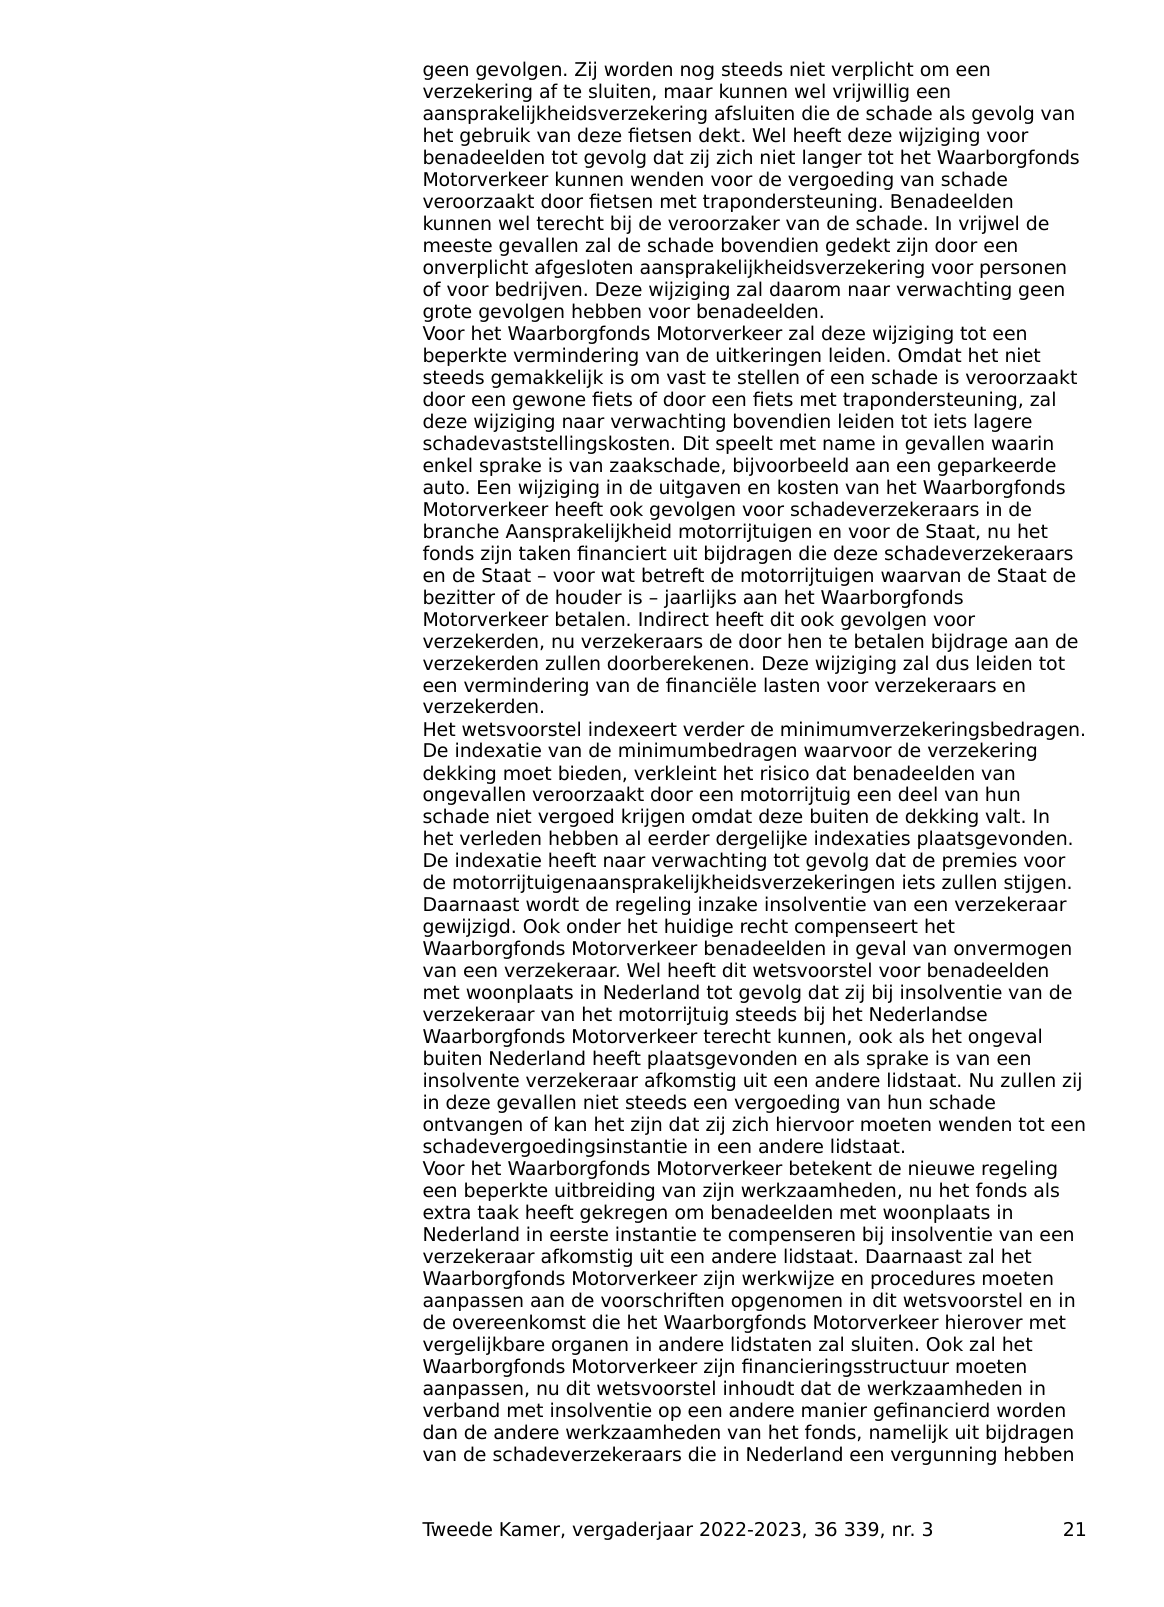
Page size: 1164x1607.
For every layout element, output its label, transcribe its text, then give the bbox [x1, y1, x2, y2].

text Het wetsvoorstel indexeert verder de minimumverzekeringsbedragen. De indexatie van de minimumbedragen waarvoor de verzekering dekking moet bieden, verkleint het risico dat benadeelden van ongevallen veroorzaakt door een motorrijtuig een deel van hun schade niet vergoed krijgen omdat deze buiten de dekking valt. In het verleden hebben al eerder dergelijke indexaties plaatsgevonden. De indexatie heeft naar verwachting tot gevolg dat de premies voor de motorrijtuigenaansprakelijkheidsverzekeringen iets zullen stijgen. [422, 718, 1087, 894]
text Voor het Waarborgfonds Motorverkeer zal deze wijziging tot een beperkte vermindering van de uitkeringen leiden. Omdat het niet steeds gemakkelijk is om vast te stellen of een schade is veroorzaakt door een gewone fiets of door een fiets met trapondersteuning, zal deze wijziging naar verwachting bovendien leiden tot iets lagere schadevaststellingskosten. Dit speelt met name in gevallen waarin enkel sprake is van zaakschade, bijvoorbeeld aan een geparkeerde auto. Een wijziging in de uitgaven en kosten van het Waarborgfonds Motorverkeer heeft ook gevolgen voor schadeverzekeraars in de branche Aansprakelijkheid motorrijtuigen en voor de Staat, nu het fonds zijn taken financiert uit bijdragen die deze schadeverzekeraars en de Staat – voor wat betreft de motorrijtuigen waarvan de Staat de bezitter of de houder is – jaarlijks aan het Waarborgfonds Motorverkeer betalen. Indirect heeft dit ook gevolgen voor verzekerden, nu verzekeraars de door hen te betalen bijdrage aan de verzekerden zullen doorberekenen. Deze wijziging zal dus leiden tot een vermindering van de financiële lasten voor verzekeraars en verzekerden. [422, 323, 1087, 718]
text Voor het Waarborgfonds Motorverkeer betekent de nieuwe regeling een beperkte uitbreiding van zijn werkzaamheden, nu het fonds als extra taak heeft gekregen om benadeelden met woonplaats in Nederland in eerste instantie te compenseren bij insolventie van een verzekeraar afkomstig uit een andere lidstaat. Daarnaast zal het Waarborgfonds Motorverkeer zijn werkwijze en procedures moeten aanpassen aan de voorschriften opgenomen in dit wetsvoorstel en in de overeenkomst die het Waarborgfonds Motorverkeer hierover met vergelijkbare organen in andere lidstaten zal sluiten. Ook zal het Waarborgfonds Motorverkeer zijn financieringsstructuur moeten aanpassen, nu dit wetsvoorstel inhoudt dat de werkzaamheden in verband met insolventie op een andere manier gefinancierd worden dan de andere werkzaamheden van het fonds, namelijk uit bijdragen van de schadeverzekeraars die in Nederland een vergunning hebben [422, 1158, 1087, 1466]
text Daarnaast wordt de regeling inzake insolventie van een verzekeraar gewijzigd. Ook onder het huidige recht compenseert het Waarborgfonds Motorverkeer benadeelden in geval van onvermogen van een verzekeraar. Wel heeft dit wetsvoorstel voor benadeelden met woonplaats in Nederland tot gevolg dat zij bij insolventie van de verzekeraar van het motorrijtuig steeds bij het Nederlandse Waarborgfonds Motorverkeer terecht kunnen, ook als het ongeval buiten Nederland heeft plaatsgevonden en als sprake is van een insolvente verzekeraar afkomstig uit een andere lidstaat. Nu zullen zij in deze gevallen niet steeds een vergoeding van hun schade ontvangen of kan het zijn dat zij zich hiervoor moeten wenden tot een schadevergoedingsinstantie in een andere lidstaat. [422, 894, 1087, 1158]
text geen gevolgen. Zij worden nog steeds niet verplicht om een verzekering af te sluiten, maar kunnen wel vrijwillig een aansprakelijkheidsverzekering afsluiten die de schade als gevolg van het gebruik van deze fietsen dekt. Wel heeft deze wijziging voor benadeelden tot gevolg dat zij zich niet langer tot het Waarborgfonds Motorverkeer kunnen wenden voor de vergoeding van schade veroorzaakt door fietsen met trapondersteuning. Benadeelden kunnen wel terecht bij de veroorzaker van de schade. In vrijwel de meeste gevallen zal de schade bovendien gedekt zijn door een onverplicht afgesloten aansprakelijkheidsverzekering voor personen of voor bedrijven. Deze wijziging zal daarom naar verwachting geen grote gevolgen hebben voor benadeelden. [422, 59, 1087, 323]
